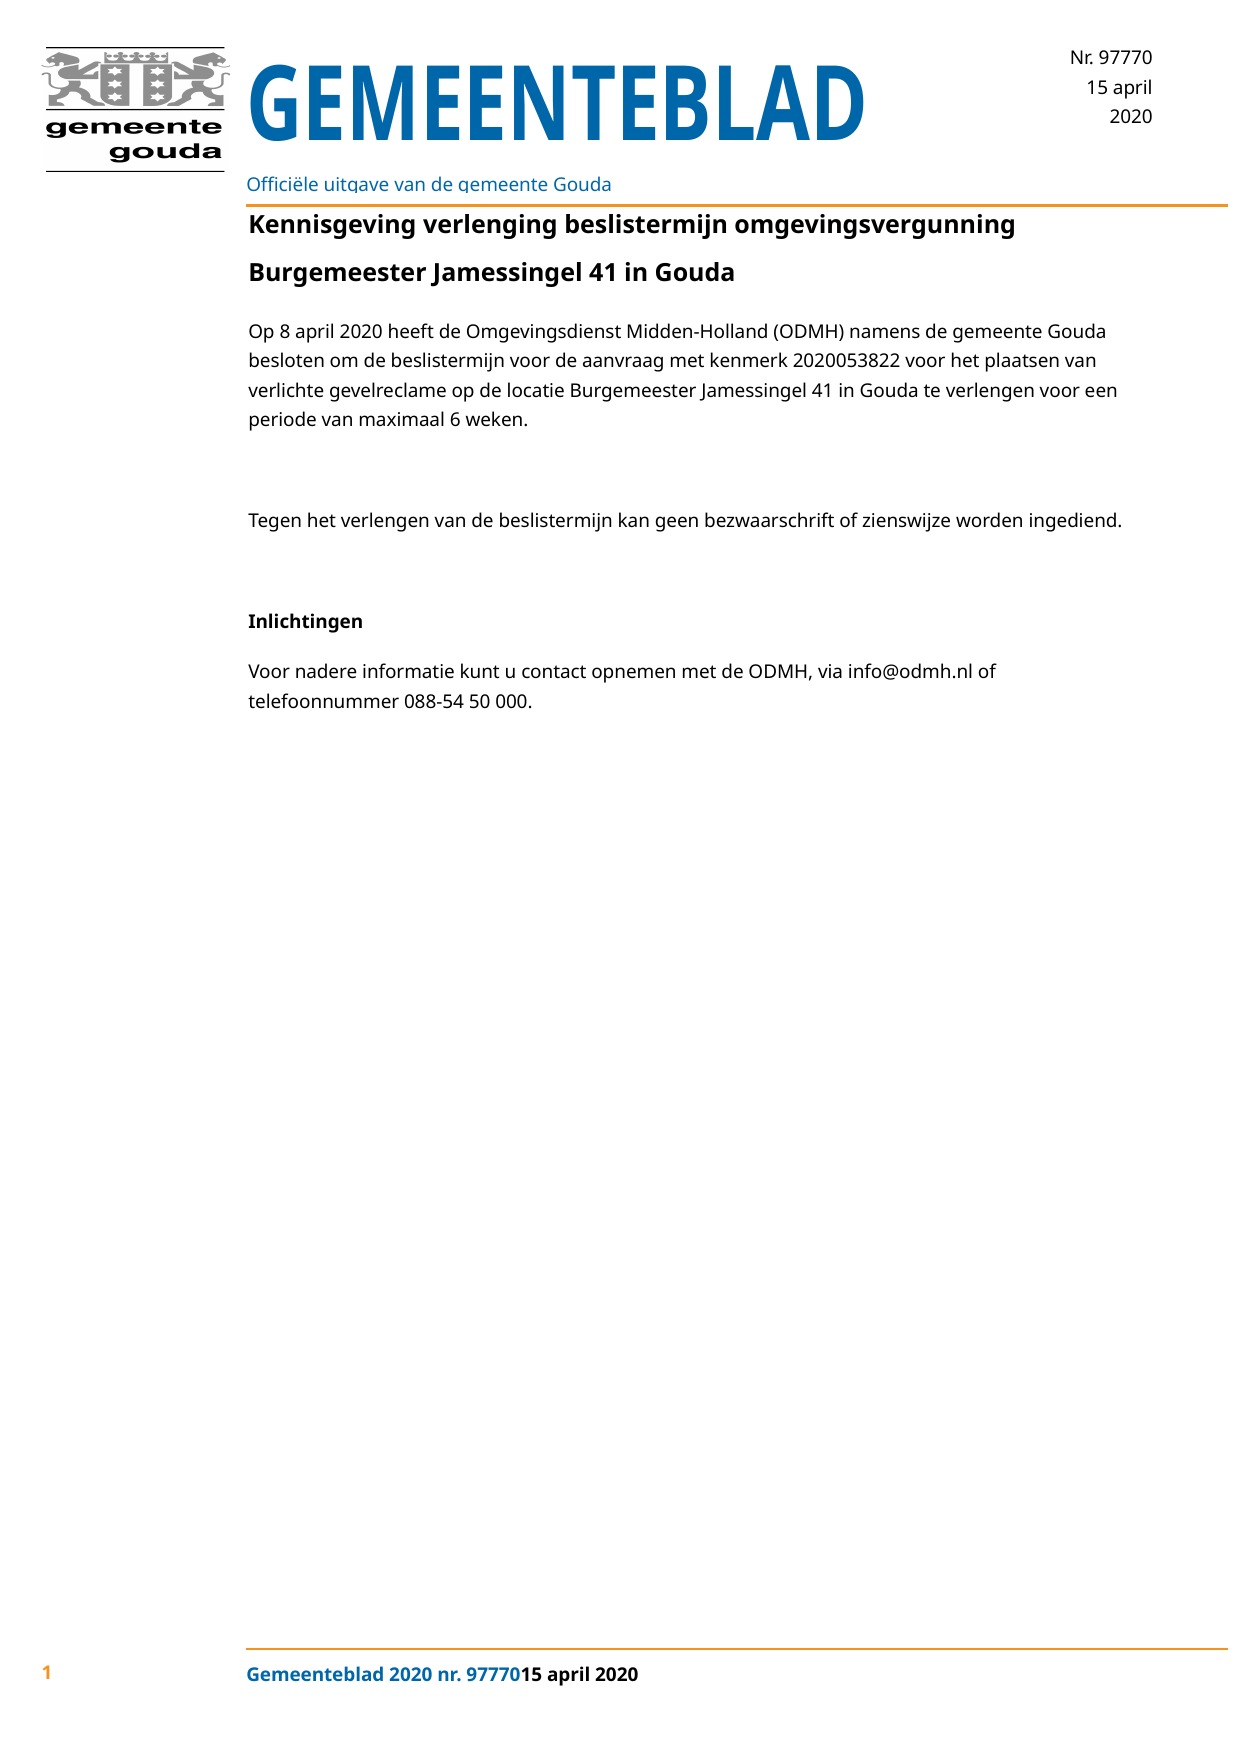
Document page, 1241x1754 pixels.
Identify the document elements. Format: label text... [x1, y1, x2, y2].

text Tegen het verlengen van de beslistermijn kan geen bezwaarschrift of zienswijze worden ingediend. [248, 507, 1152, 533]
picture [41, 47, 231, 172]
text Kennisgeving verlenging beslistermijn omgevingsvergunning Burgemeester Jamessingel 41 in Gouda [248, 207, 1152, 288]
text Voor nadere informatie kunt u contact opnemen met de ODMH, via info@odmh.nl of telefoonnummer 088-54 50 000. [248, 659, 1152, 714]
text Op 8 april 2020 heeft de Omgevingsdienst Midden-Holland (ODMH) namens de gemeente Gouda besloten om de beslistermijn voor de aanvraag met kenmerk 2020053822 voor het plaatsen van verlichte gevelreclame op de locatie Burgemeester Jamessingel 41 in Gouda te verlengen voor een periode van maximaal 6 weken. [248, 318, 1152, 432]
text Inlichtingen [248, 608, 1152, 634]
